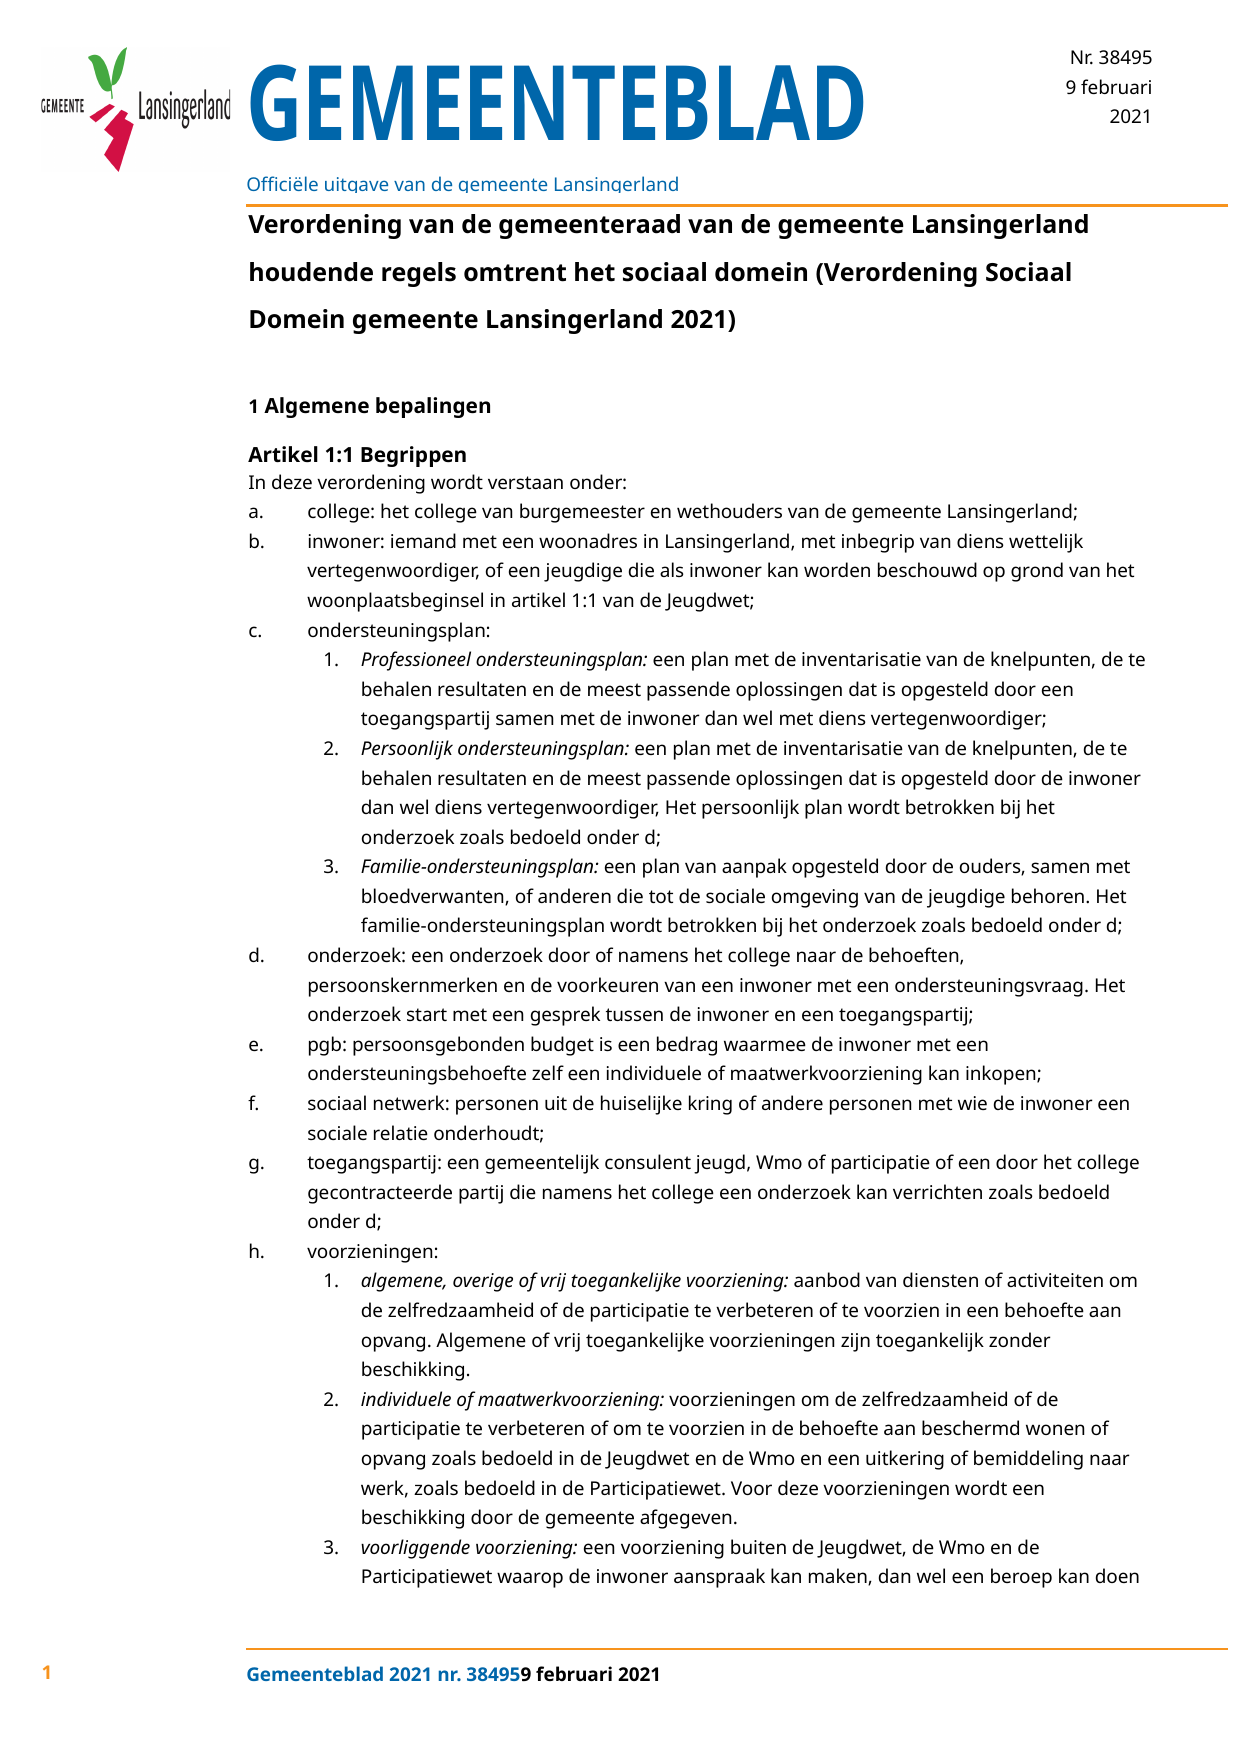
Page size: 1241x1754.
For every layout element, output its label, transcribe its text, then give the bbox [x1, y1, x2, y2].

text 1 Algemene bepalingen [248, 391, 1152, 420]
list voorzieningen: [248, 1238, 1152, 1264]
list Professioneel ondersteuningsplan: een plan met de inventarisatie van de knelpunten, de te behalen resultaten en de meest passende oplossingen dat is opgesteld door een toegangspartij samen met de inwoner dan wel met diens vertegenwoordiger; [323, 646, 1152, 731]
list sociaal netwerk: personen uit de huiselijke kring of andere personen met wie de inwoner een sociale relatie onderhoudt; [248, 1090, 1152, 1146]
list algemene, overige of vrij toegankelijke voorziening: aanbod van diensten of activiteiten om de zelfredzaamheid of de participatie te verbeteren of te voorzien in een behoefte aan opvang. Algemene of vrij toegankelijke voorzieningen zijn toegankelijk zonder beschikking. [323, 1268, 1152, 1382]
text Verordening van de gemeenteraad van de gemeente Lansingerland houdende regels omtrent het sociaal domein (Verordening Sociaal Domein gemeente Lansingerland 2021) [248, 207, 1152, 336]
list individuele of maatwerkvoorziening: voorzieningen om de zelfredzaamheid of de participatie te verbeteren of om te voorzien in de behoefte aan beschermd wonen of opvang zoals bedoeld in de Jeugdwet en de Wmo en een uitkering of bemiddeling naar werk, zoals bedoeld in de Participatiewet. Voor deze voorzieningen wordt een beschikking door de gemeente afgegeven. [323, 1386, 1152, 1530]
list college: het college van burgemeester en wethouders van de gemeente Lansingerland; [248, 498, 1152, 524]
text Artikel 1:1 Begrippen [248, 441, 1152, 469]
text In deze verordening wordt verstaan onder: [248, 469, 1152, 495]
list voorliggende voorziening: een voorziening buiten de Jeugdwet, de Wmo en de Participatiewet waarop de inwoner aanspraak kan maken, dan wel een beroep kan doen [323, 1534, 1152, 1589]
list onderzoek: een onderzoek door of namens het college naar de behoeften, persoonskernmerken en de voorkeuren van een inwoner met een ondersteuningsvraag. Het onderzoek start met een gesprek tussen de inwoner en een toegangspartij; [248, 942, 1152, 1027]
list inwoner: iemand met een woonadres in Lansingerland, met inbegrip van diens wettelijk vertegenwoordiger, of een jeugdige die als inwoner kan worden beschouwd op grond van het woonplaatsbeginsel in artikel 1:1 van de Jeugdwet; [248, 528, 1152, 613]
picture [41, 47, 231, 172]
list Familie-ondersteuningsplan: een plan van aanpak opgesteld door de ouders, samen met bloedverwanten, of anderen die tot de sociale omgeving van de jeugdige behoren. Het familie-ondersteuningsplan wordt betrokken bij het onderzoek zoals bedoeld onder d; [323, 853, 1152, 938]
list toegangspartij: een gemeentelijk consulent jeugd, Wmo of participatie of een door het college gecontracteerde partij die namens het college een onderzoek kan verrichten zoals bedoeld onder d; [248, 1149, 1152, 1234]
list ondersteuningsplan: [248, 617, 1152, 643]
list pgb: persoonsgebonden budget is een bedrag waarmee de inwoner met een ondersteuningsbehoefte zelf een individuele of maatwerkvoorziening kan inkopen; [248, 1031, 1152, 1086]
list Persoonlijk ondersteuningsplan: een plan met de inventarisatie van de knelpunten, de te behalen resultaten en de meest passende oplossingen dat is opgesteld door de inwoner dan wel diens vertegenwoordiger, Het persoonlijk plan wordt betrokken bij het onderzoek zoals bedoeld onder d; [323, 735, 1152, 850]
